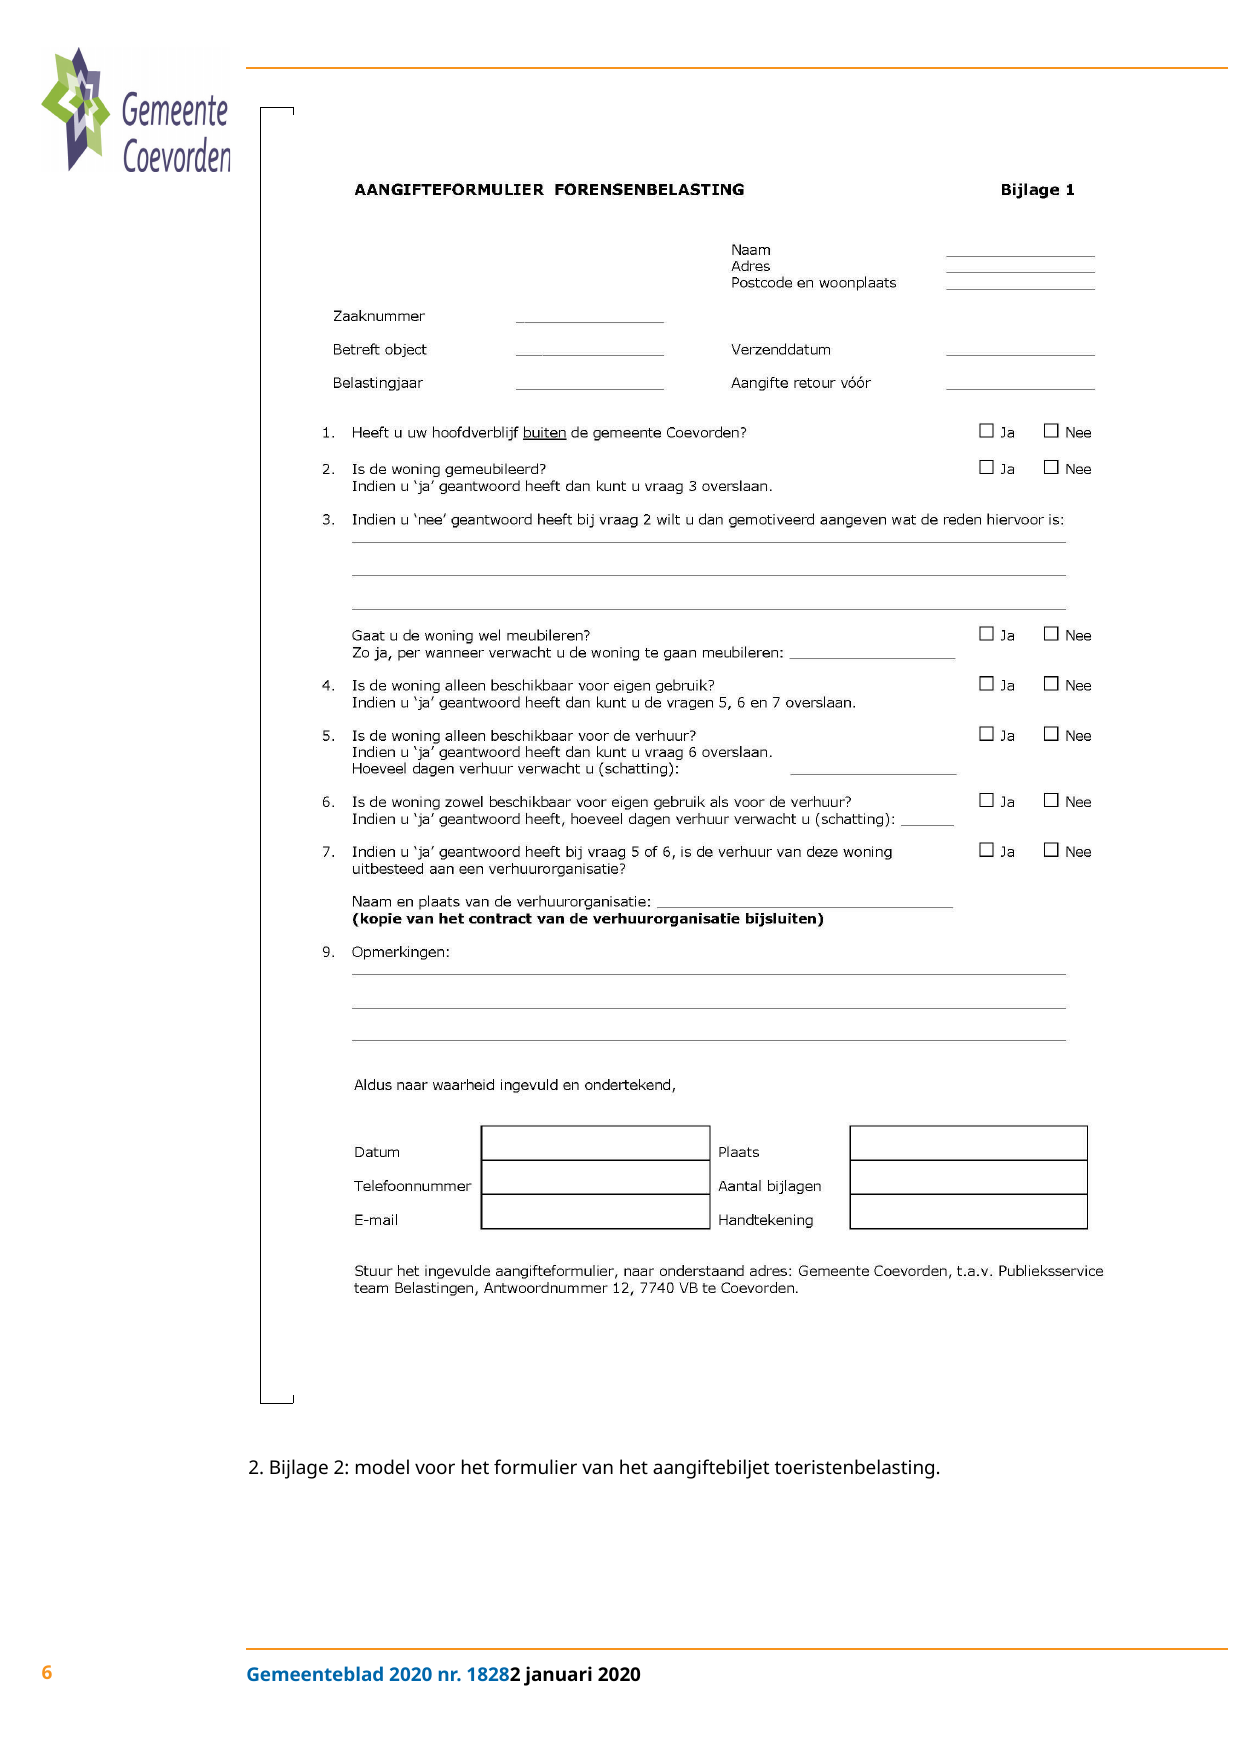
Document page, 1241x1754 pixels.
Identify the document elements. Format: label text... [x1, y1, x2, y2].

picture [41, 47, 231, 172]
text 2. Bijlage 2: model voor het formulier van het aangiftebiljet toeristenbelasting. [248, 1454, 1152, 1480]
picture [268, 115, 1173, 1395]
